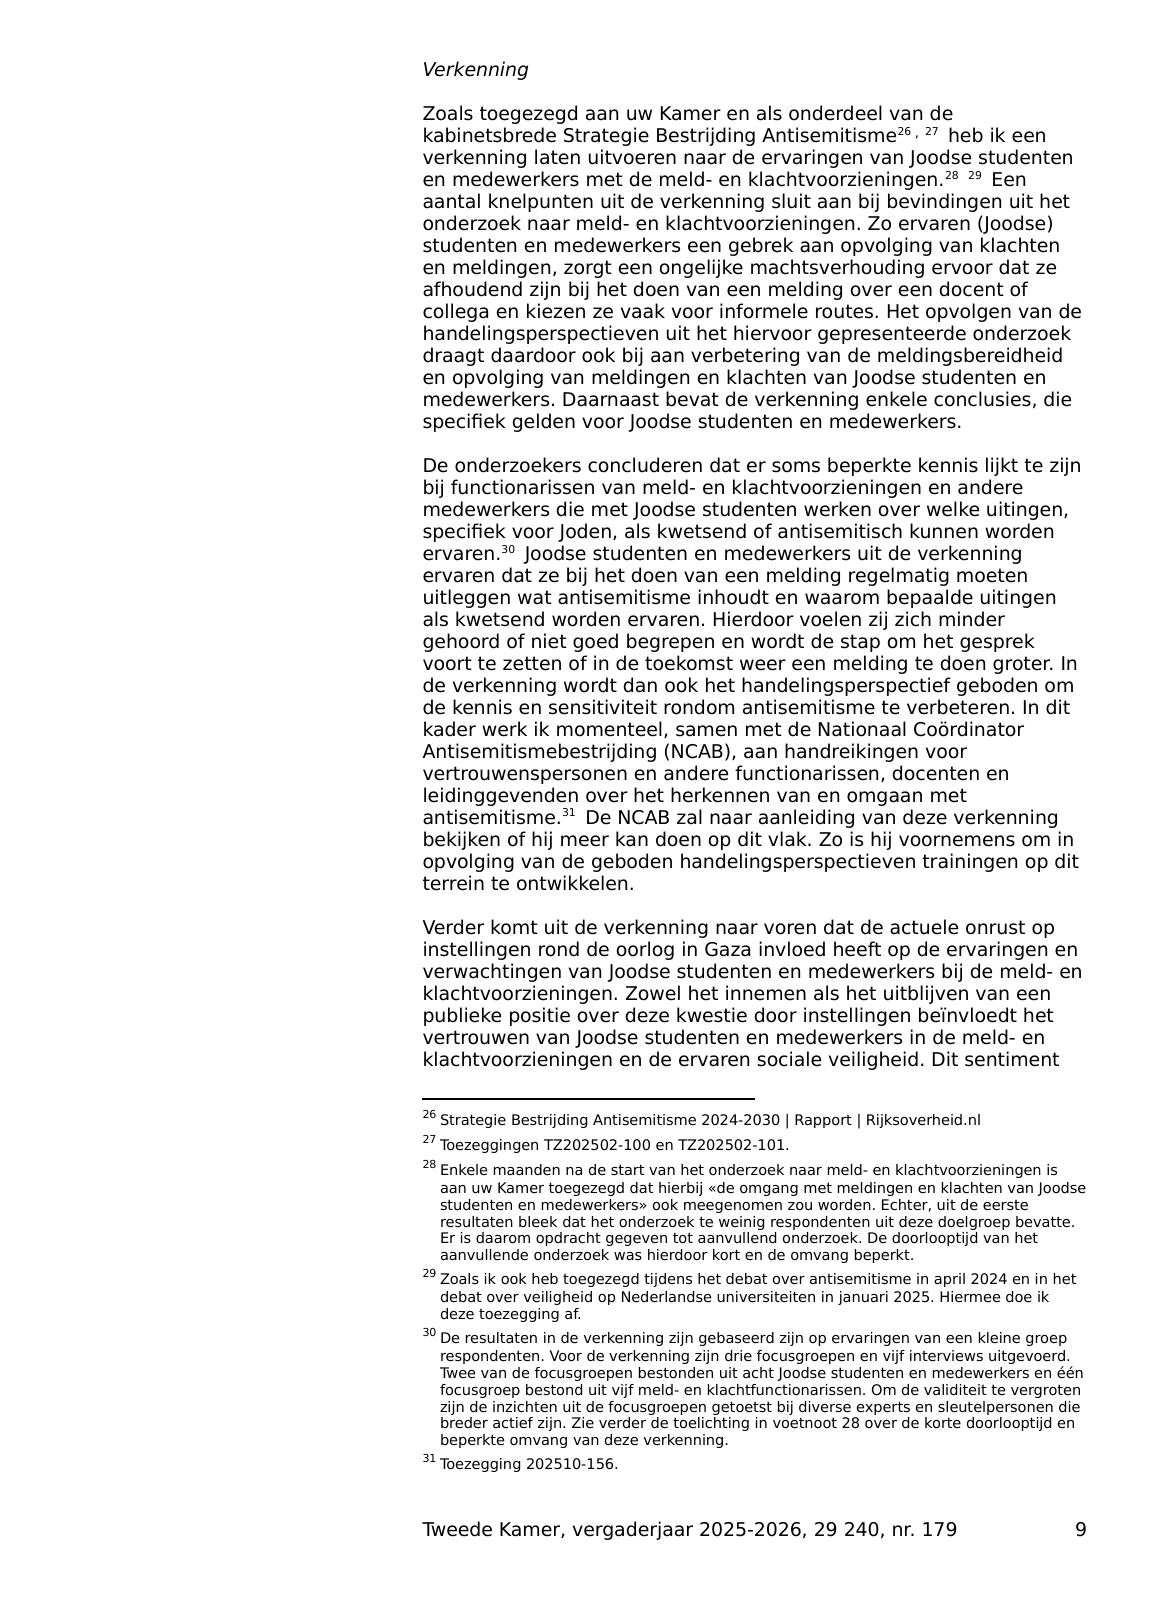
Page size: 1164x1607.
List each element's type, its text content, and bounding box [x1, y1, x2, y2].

text Zoals ik ook heb toegezegd tijdens het debat over antisemitisme in april 2024 en in het debat over veiligheid op Nederlandse universiteiten in januari 2025. Hiermee doe ik deze toezegging af. [422, 1267, 1087, 1323]
text Zoals toegezegd aan uw Kamer en als onderdeel van de kabinetsbrede Strategie Bestrijding Antisemitisme, heb ik een verkenning laten uitvoeren naar de ervaringen van Joodse studenten en medewerkers met de meld- en klachtvoorzieningen. Een aantal knelpunten uit de verkenning sluit aan bij bevindingen uit het onderzoek naar meld- en klachtvoorzieningen. Zo ervaren (Joodse) studenten en medewerkers een gebrek aan opvolging van klachten en meldingen, zorgt een ongelijke machtsverhouding ervoor dat ze afhoudend zijn bij het doen van een melding over een docent of collega en kiezen ze vaak voor informele routes. Het opvolgen van de handelingsperspectieven uit het hiervoor gepresenteerde onderzoek draagt daardoor ook bij aan verbetering van de meldingsbereidheid en opvolging van meldingen en klachten van Joodse studenten en medewerkers. Daarnaast bevat de verkenning enkele conclusies, die specifiek gelden voor Joodse studenten en medewerkers. [422, 103, 1087, 433]
text Verder komt uit de verkenning naar voren dat de actuele onrust op instellingen rond de oorlog in Gaza invloed heeft op de ervaringen en verwachtingen van Joodse studenten en medewerkers bij de meld- en klachtvoorzieningen. Zowel het innemen als het uitblijven van een publieke positie over deze kwestie door instellingen beïnvloedt het vertrouwen van Joodse studenten en medewerkers in de meld- en klachtvoorzieningen en de ervaren sociale veiligheid. Dit sentiment [422, 917, 1087, 1071]
text Toezeggingen TZ202502-100 en TZ202502-101. [422, 1133, 1087, 1155]
text Toezegging 202510-156. [422, 1452, 1087, 1474]
text De onderzoekers concluderen dat er soms beperkte kennis lijkt te zijn bij functionarissen van meld- en klachtvoorzieningen en andere medewerkers die met Joodse studenten werken over welke uitingen, specifiek voor Joden, als kwetsend of antisemitisch kunnen worden ervaren. Joodse studenten en medewerkers uit de verkenning ervaren dat ze bij het doen van een melding regelmatig moeten uitleggen wat antisemitisme inhoudt en waarom bepaalde uitingen als kwetsend worden ervaren. Hierdoor voelen zij zich minder gehoord of niet goed begrepen en wordt de stap om het gesprek voort te zetten of in de toekomst weer een melding te doen groter. In de verkenning wordt dan ook het handelingsperspectief geboden om de kennis en sensitiviteit rondom antisemitisme te verbeteren. In dit kader werk ik momenteel, samen met de Nationaal Coördinator Antisemitismebestrijding (NCAB), aan handreikingen voor vertrouwenspersonen en andere functionarissen, docenten en leidinggevenden over het herkennen van en omgaan met antisemitisme. De NCAB zal naar aanleiding van deze verkenning bekijken of hij meer kan doen op dit vlak. Zo is hij voornemens om in opvolging van de geboden handelingsperspectieven trainingen op dit terrein te ontwikkelen. [422, 455, 1087, 895]
text De resultaten in de verkenning zijn gebaseerd zijn op ervaringen van een kleine groep respondenten. Voor de verkenning zijn drie focusgroepen en vijf interviews uitgevoerd. Twee van de focusgroepen bestonden uit acht Joodse studenten en medewerkers en één focusgroep bestond uit vijf meld- en klachtfunctionarissen. Om de validiteit te vergroten zijn de inzichten uit de focusgroepen getoetst bij diverse experts en sleutelpersonen die breder actief zijn. Zie verder de toelichting in voetnoot 28 over de korte doorlooptijd en beperkte omvang van deze verkenning. [422, 1326, 1087, 1449]
subtitle Verkenning [422, 59, 1087, 81]
text Enkele maanden na de start van het onderzoek naar meld- en klachtvoorzieningen is aan uw Kamer toegezegd dat hierbij «de omgang met meldingen en klachten van Joodse studenten en medewerkers» ook meegenomen zou worden. Echter, uit de eerste resultaten bleek dat het onderzoek te weinig respondenten uit deze doelgroep bevatte. Er is daarom opdracht gegeven tot aanvullend onderzoek. De doorlooptijd van het aanvullende onderzoek was hierdoor kort en de omvang beperkt. [422, 1158, 1087, 1264]
text Strategie Bestrijding Antisemitisme 2024-2030 | Rapport | Rijksoverheid.nl [422, 1108, 1087, 1130]
